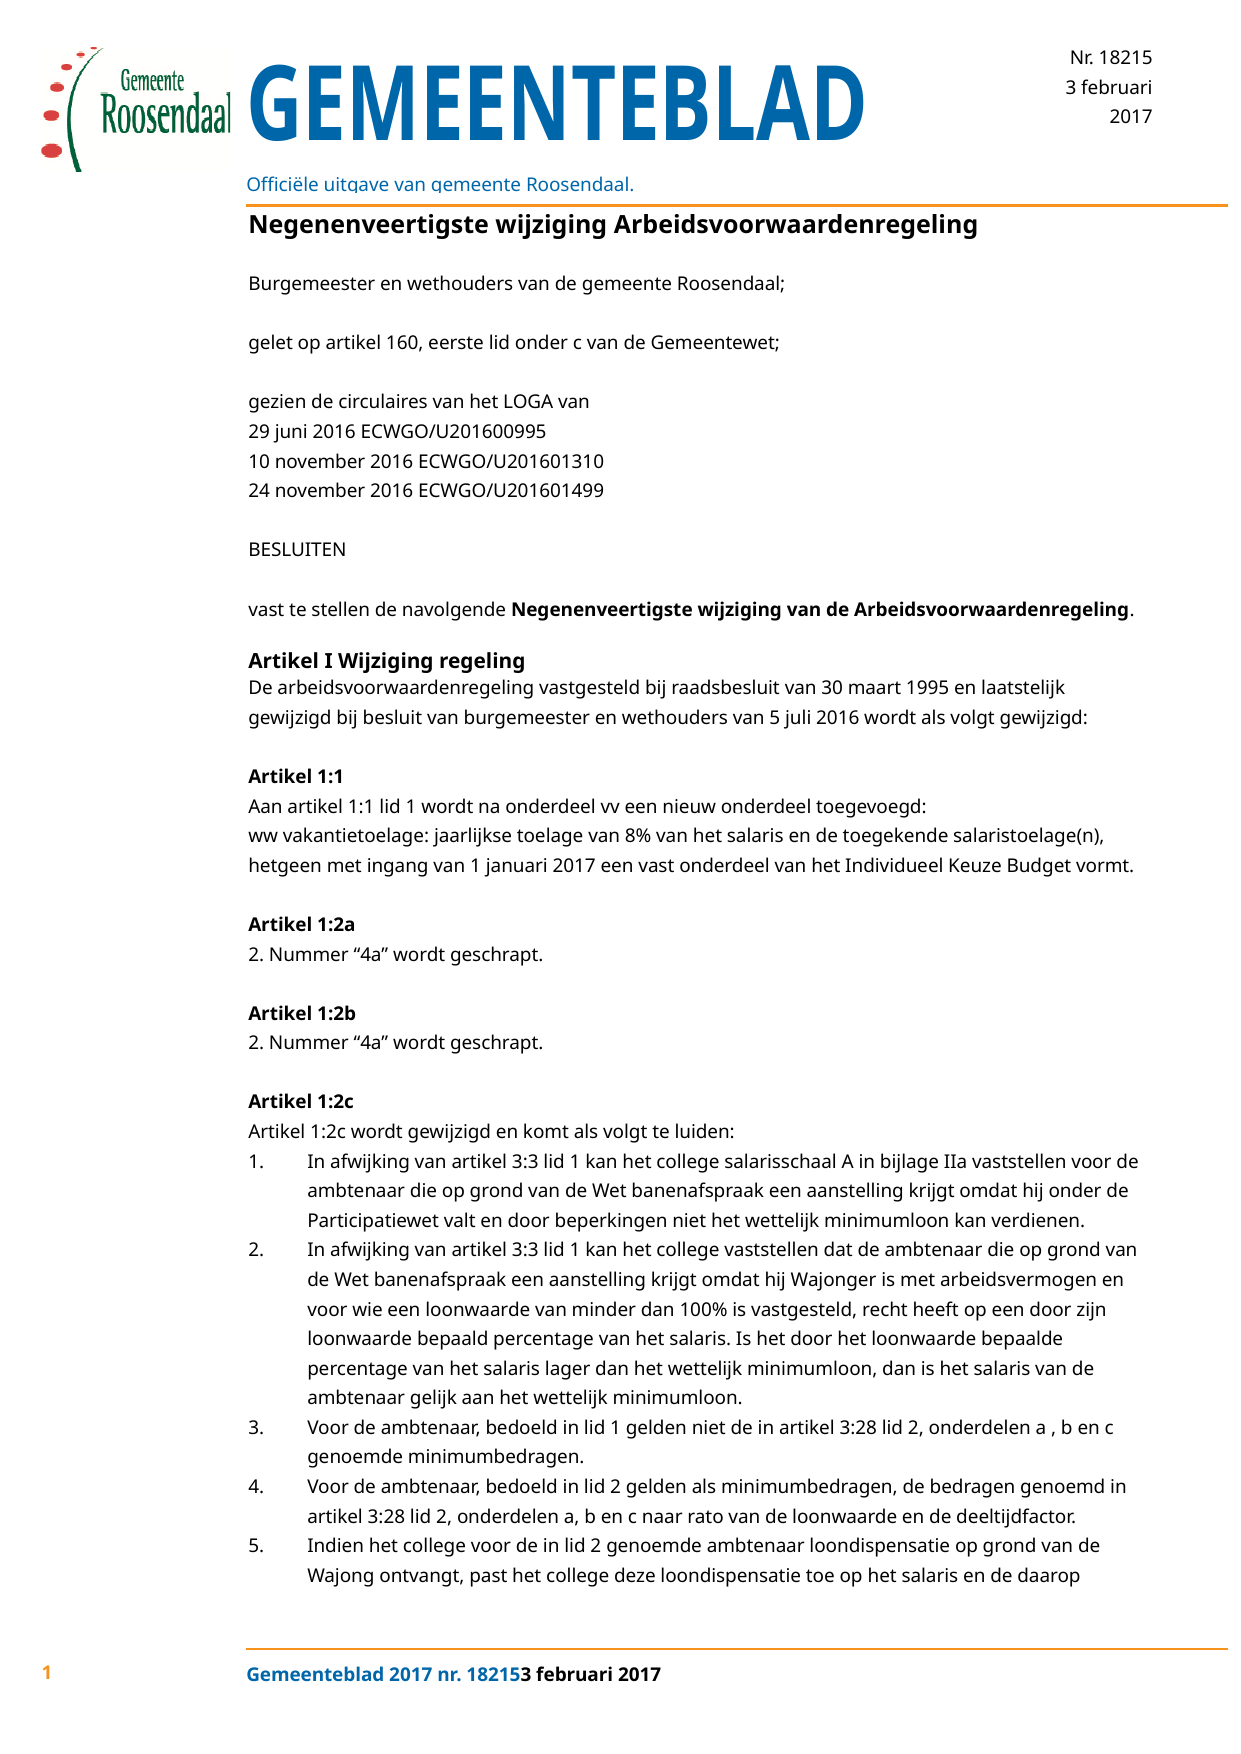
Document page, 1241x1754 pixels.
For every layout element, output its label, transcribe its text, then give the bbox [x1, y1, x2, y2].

text 29 juni 2016 ECWGO/U201600995 [248, 418, 1152, 444]
text vast te stellen de navolgende Negenenveertigste wijziging van de Arbeidsvoorwaardenregeling. [248, 596, 1152, 621]
text Artikel 1:2c [248, 1089, 1152, 1114]
text De arbeidsvoorwaardenregeling vastgesteld bij raadsbesluit van 30 maart 1995 en laatstelijk gewijzigd bij besluit van burgemeester en wethouders van 5 juli 2016 wordt als volgt gewijzigd: [248, 674, 1152, 730]
text Artikel 1:2c wordt gewijzigd en komt als volgt te luiden: [248, 1118, 1152, 1144]
list Voor de ambtenaar, bedoeld in lid 2 gelden als minimumbedragen, de bedragen genoemd in artikel 3:28 lid 2, onderdelen a, b en c naar rato van de loonwaarde en de deeltijdfactor. [248, 1473, 1152, 1529]
text 2. Nummer “4a” wordt geschrapt. [248, 941, 1152, 967]
text 24 november 2016 ECWGO/U201601499 [248, 477, 1152, 503]
text Artikel I Wijziging regeling [248, 646, 1152, 674]
text gezien de circulaires van het LOGA van [248, 389, 1152, 414]
picture [41, 47, 231, 172]
text Artikel 1:2a [248, 911, 1152, 937]
text Burgemeester en wethouders van de gemeente Roosendaal; [248, 270, 1152, 296]
text Artikel 1:2b [248, 1000, 1152, 1026]
text 10 november 2016 ECWGO/U201601310 [248, 448, 1152, 473]
text BESLUITEN [248, 537, 1152, 562]
text ww vakantietoelage: jaarlijkse toelage van 8% van het salaris en de toegekende salaristoelage(n), hetgeen met ingang van 1 januari 2017 een vast onderdeel van het Individueel Keuze Budget vormt. [248, 822, 1152, 878]
list In afwijking van artikel 3:3 lid 1 kan het college salarisschaal A in bijlage IIa vaststellen voor de ambtenaar die op grond van de Wet banenafspraak een aanstelling krijgt omdat hij onder de Participatiewet valt en door beperkingen niet het wettelijk minimumloon kan verdienen. [248, 1148, 1152, 1233]
list In afwijking van artikel 3:3 lid 1 kan het college vaststellen dat de ambtenaar die op grond van de Wet banenafspraak een aanstelling krijgt omdat hij Wajonger is met arbeidsvermogen en voor wie een loonwaarde van minder dan 100% is vastgesteld, recht heeft op een door zijn loonwaarde bepaald percentage van het salaris. Is het door het loonwaarde bepaalde percentage van het salaris lager dan het wettelijk minimumloon, dan is het salaris van de ambtenaar gelijk aan het wettelijk minimumloon. [248, 1237, 1152, 1410]
text 2. Nummer “4a” wordt geschrapt. [248, 1029, 1152, 1055]
list Voor de ambtenaar, bedoeld in lid 1 gelden niet de in artikel 3:28 lid 2, onderdelen a , b en c genoemde minimumbedragen. [248, 1414, 1152, 1469]
text Negenenveertigste wijziging Arbeidsvoorwaardenregeling [248, 207, 1152, 241]
text Artikel 1:1 [248, 763, 1152, 789]
list Indien het college voor de in lid 2 genoemde ambtenaar loondispensatie op grond van de Wajong ontvangt, past het college deze loondispensatie toe op het salaris en de daarop [248, 1532, 1152, 1588]
text Aan artikel 1:1 lid 1 wordt na onderdeel vv een nieuw onderdeel toegevoegd: [248, 793, 1152, 819]
text gelet op artikel 160, eerste lid onder c van de Gemeentewet; [248, 329, 1152, 355]
